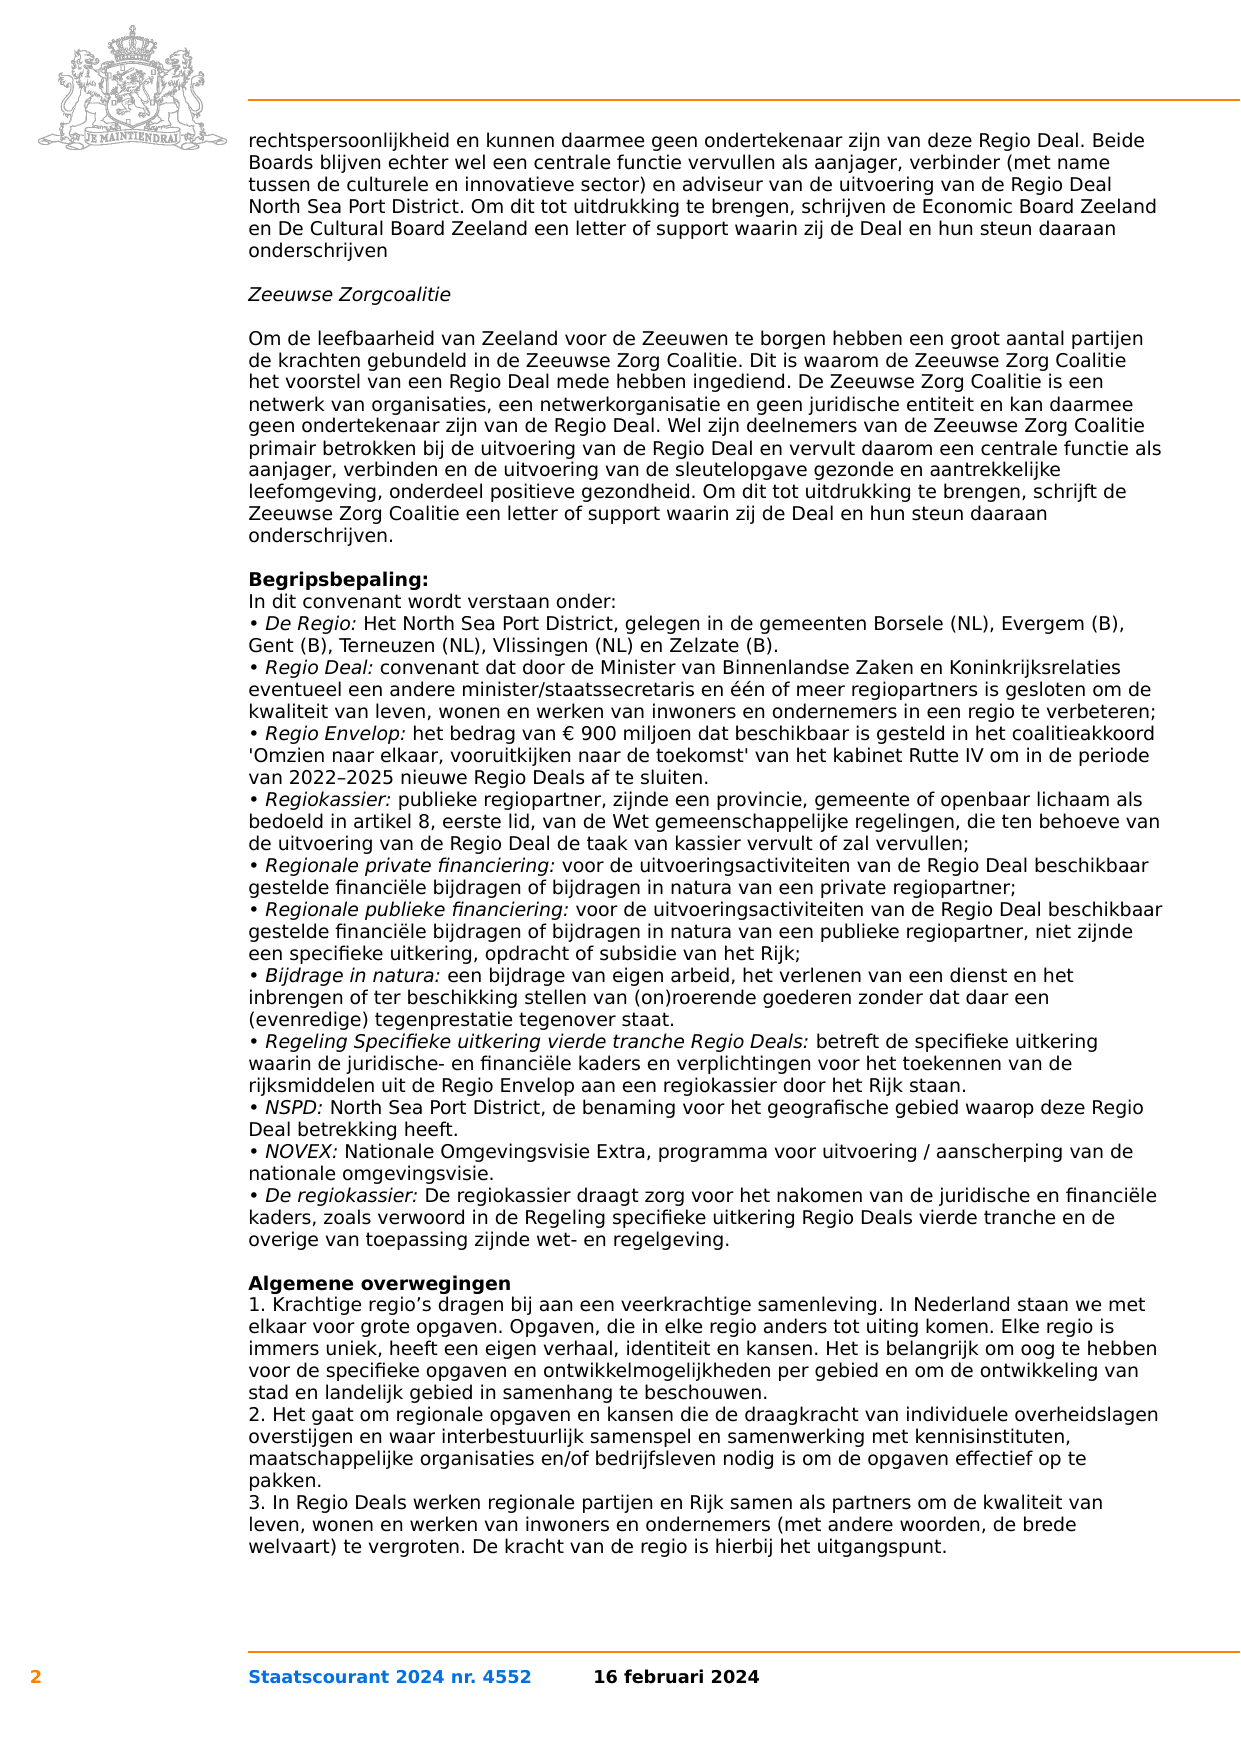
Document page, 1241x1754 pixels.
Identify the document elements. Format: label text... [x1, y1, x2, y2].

text • Regio Deal: convenant dat door de Minister van Binnenlandse Zaken en Koninkrijksrelaties eventueel een andere minister/staatssecretaris en één of meer regiopartners is gesloten om de kwaliteit van leven, wonen en werken van inwoners en ondernemers in een regio te verbeteren; [248, 657, 1163, 723]
text • Regio Envelop: het bedrag van € 900 miljoen dat beschikbaar is gesteld in het coalitieakkoord 'Omzien naar elkaar, vooruitkijken naar de toekomst' van het kabinet Rutte IV om in de periode van 2022–2025 nieuwe Regio Deals af te sluiten. [248, 723, 1163, 789]
text rechtspersoonlijkheid en kunnen daarmee geen ondertekenaar zijn van deze Regio Deal. Beide Boards blijven echter wel een centrale functie vervullen als aanjager, verbinder (met name tussen de culturele en innovatieve sector) en adviseur van de uitvoering van de Regio Deal North Sea Port District. Om dit tot uitdrukking te brengen, schrijven de Economic Board Zeeland en De Cultural Board Zeeland een letter of support waarin zij de Deal en hun steun daaraan onderschrijven [248, 130, 1163, 262]
text • De Regio: Het North Sea Port District, gelegen in de gemeenten Borsele (NL), Evergem (B), Gent (B), Terneuzen (NL), Vlissingen (NL) en Zelzate (B). [248, 613, 1163, 657]
text 2. Het gaat om regionale opgaven en kansen die de draagkracht van individuele overheidslagen overstijgen en waar interbestuurlijk samenspel en samenwerking met kennisinstituten, maatschappelijke organisaties en/of bedrijfsleven nodig is om de opgaven effectief op te pakken. [248, 1404, 1163, 1492]
text 1. Krachtige regio’s dragen bij aan een veerkrachtige samenleving. In Nederland staan we met elkaar voor grote opgaven. Opgaven, die in elke regio anders tot uiting komen. Elke regio is immers uniek, heeft een eigen verhaal, identiteit en kansen. Het is belangrijk om oog te hebben voor de specifieke opgaven en ontwikkelmogelijkheden per gebied en om de ontwikkeling van stad en landelijk gebied in samenhang te beschouwen. [248, 1294, 1163, 1404]
text • Bijdrage in natura: een bijdrage van eigen arbeid, het verlenen van een dienst en het inbrengen of ter beschikking stellen van (on)roerende goederen zonder dat daar een (evenredige) tegenprestatie tegenover staat. [248, 965, 1163, 1031]
text Om de leefbaarheid van Zeeland voor de Zeeuwen te borgen hebben een groot aantal partijen de krachten gebundeld in de Zeeuwse Zorg Coalitie. Dit is waarom de Zeeuwse Zorg Coalitie het voorstel van een Regio Deal mede hebben ingediend. De Zeeuwse Zorg Coalitie is een netwerk van organisaties, een netwerkorganisatie en geen juridische entiteit en kan daarmee geen ondertekenaar zijn van de Regio Deal. Wel zijn deelnemers van de Zeeuwse Zorg Coalitie primair betrokken bij de uitvoering van de Regio Deal en vervult daarom een centrale functie als aanjager, verbinden en de uitvoering van de sleutelopgave gezonde en aantrekkelijke leefomgeving, onderdeel positieve gezondheid. Om dit tot uitdrukking te brengen, schrijft de Zeeuwse Zorg Coalitie een letter of support waarin zij de Deal en hun steun daaraan onderschrijven. [248, 327, 1163, 547]
subtitle Zeeuwse Zorgcoalitie [248, 284, 1163, 306]
text • NOVEX: Nationale Omgevingsvisie Extra, programma voor uitvoering / aanscherping van de nationale omgevingsvisie. [248, 1141, 1163, 1184]
picture [38, 25, 227, 150]
text • Regionale publieke financiering: voor de uitvoeringsactiviteiten van de Regio Deal beschikbaar gestelde financiële bijdragen of bijdragen in natura van een publieke regiopartner, niet zijnde een specifieke uitkering, opdracht of subsidie van het Rijk; [248, 899, 1163, 965]
text • NSPD: North Sea Port District, de benaming voor het geografische gebied waarop deze Regio Deal betrekking heeft. [248, 1097, 1163, 1141]
subtitle Algemene overwegingen [248, 1272, 1163, 1294]
text • Regeling Specifieke uitkering vierde tranche Regio Deals: betreft de specifieke uitkering waarin de juridische- en financiële kaders en verplichtingen voor het toekennen van de rijksmiddelen uit de Regio Envelop aan een regiokassier door het Rijk staan. [248, 1031, 1163, 1097]
text • Regionale private financiering: voor de uitvoeringsactiviteiten van de Regio Deal beschikbaar gestelde financiële bijdragen of bijdragen in natura van een private regiopartner; [248, 855, 1163, 899]
text In dit convenant wordt verstaan onder: [248, 591, 1163, 613]
text Begripsbepaling: [248, 569, 1163, 591]
text • De regiokassier: De regiokassier draagt zorg voor het nakomen van de juridische en financiële kaders, zoals verwoord in de Regeling specifieke uitkering Regio Deals vierde tranche en de overige van toepassing zijnde wet- en regelgeving. [248, 1184, 1163, 1251]
text • Regiokassier: publieke regiopartner, zijnde een provincie, gemeente of openbaar lichaam als bedoeld in artikel 8, eerste lid, van de Wet gemeenschappelijke regelingen, die ten behoeve van de uitvoering van de Regio Deal de taak van kassier vervult of zal vervullen; [248, 789, 1163, 855]
text 3. In Regio Deals werken regionale partijen en Rijk samen als partners om de kwaliteit van leven, wonen en werken van inwoners en ondernemers (met andere woorden, de brede welvaart) te vergroten. De kracht van de regio is hierbij het uitgangspunt. [248, 1492, 1163, 1558]
